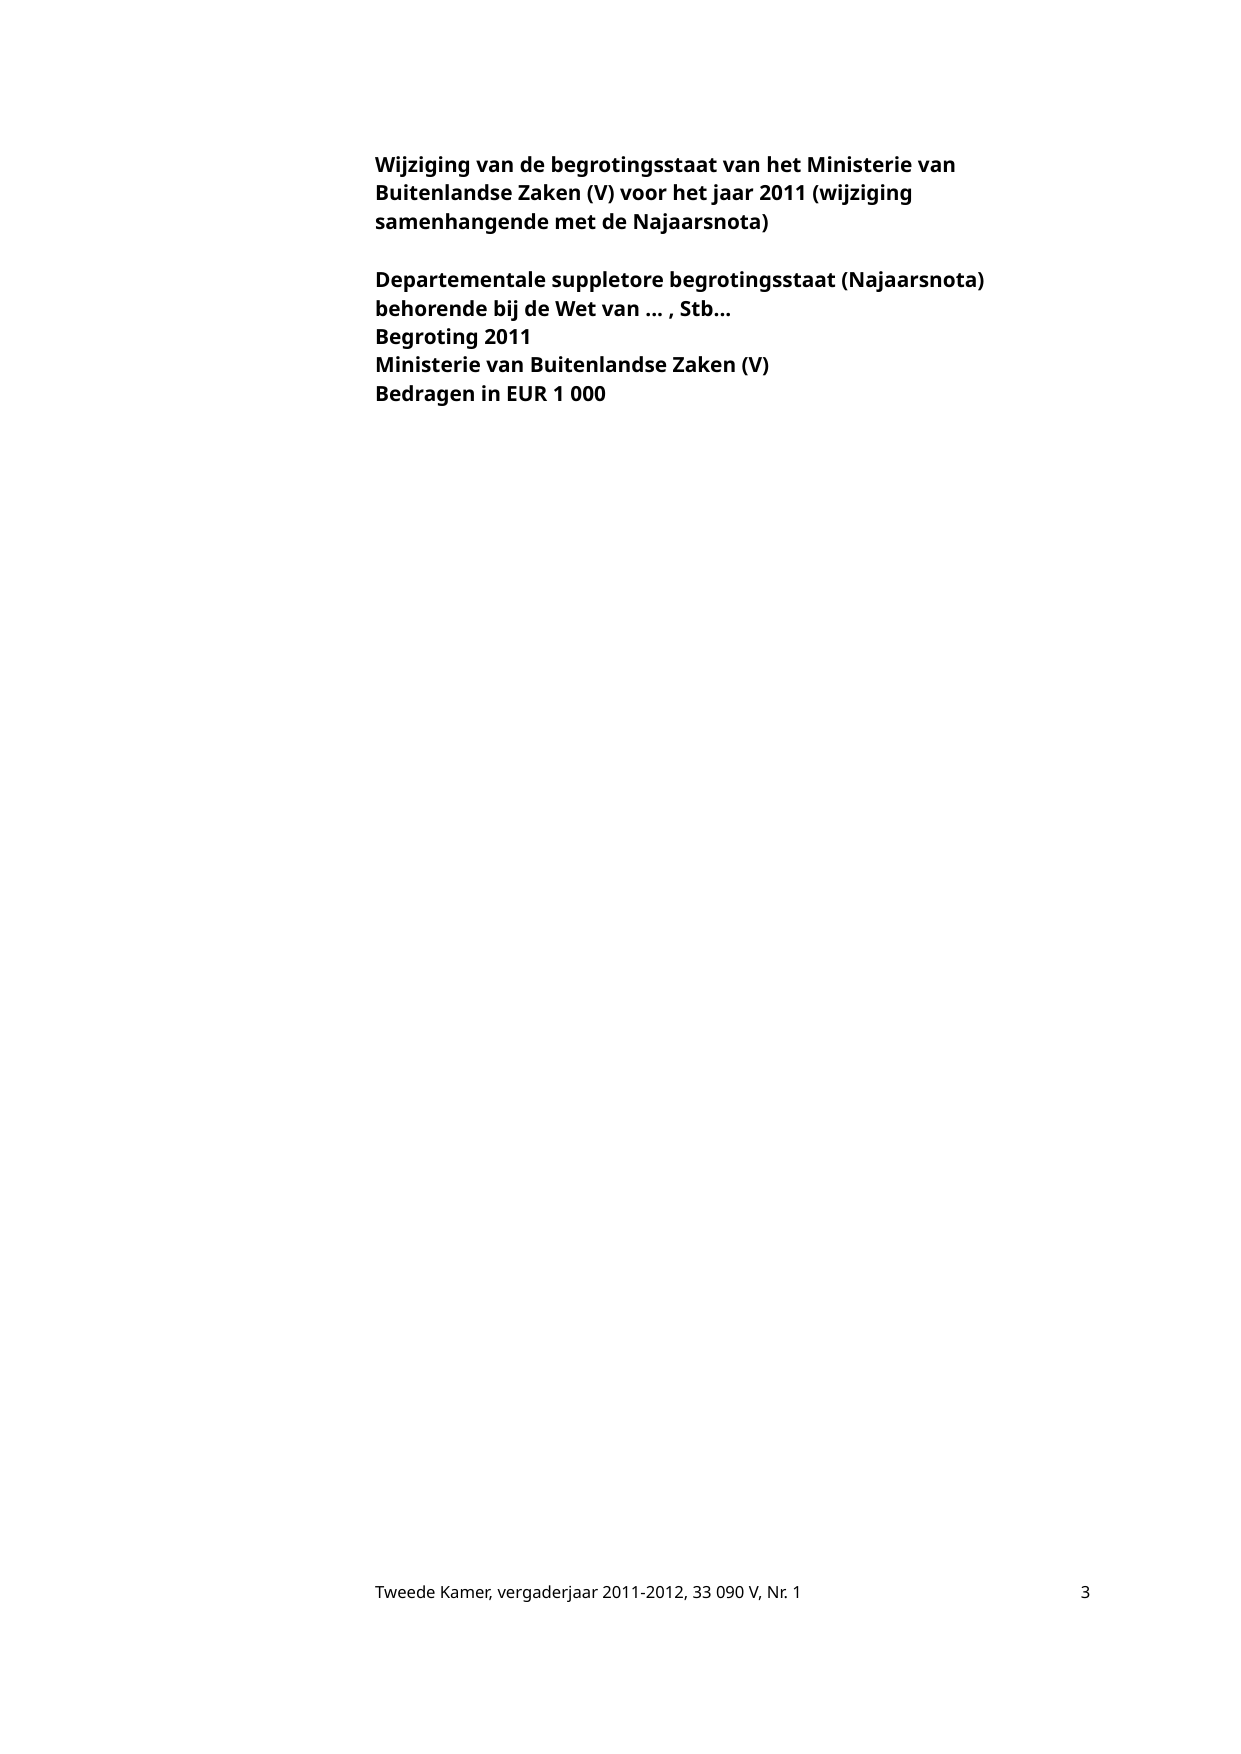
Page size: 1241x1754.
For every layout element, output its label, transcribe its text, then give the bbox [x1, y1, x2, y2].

text Departementale suppletore begrotingsstaat (Najaarsnota) behorende bij de Wet van ... , Stb... [375, 265, 1090, 322]
text Begroting 2011 [375, 322, 1090, 351]
text Bedragen in EUR 1 000 [375, 379, 1090, 407]
text Wijziging van de begrotingsstaat van het Ministerie van Buitenlandse Zaken (V) voor het jaar 2011 (wijziging samenhangende met de Najaarsnota) [375, 150, 1090, 235]
text Ministerie van Buitenlandse Zaken (V) [375, 351, 1090, 379]
